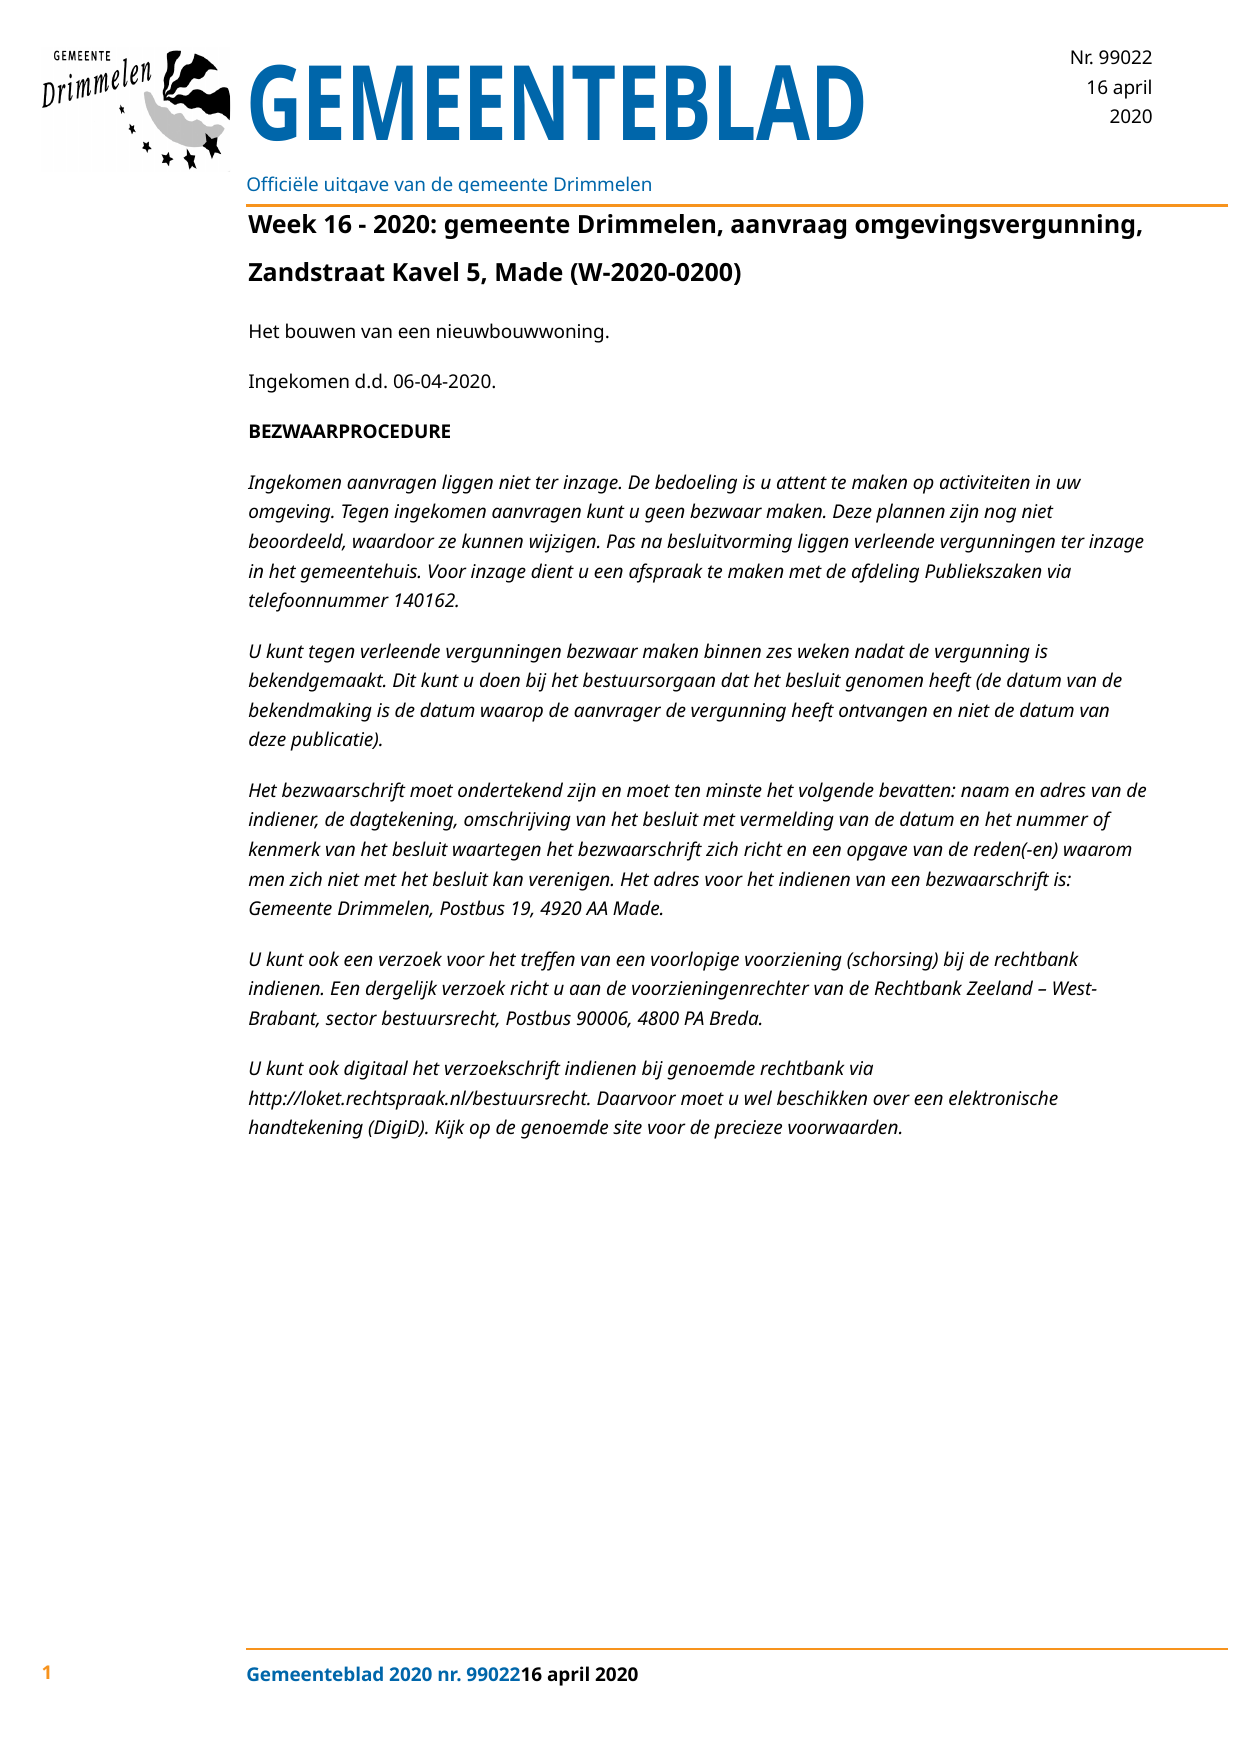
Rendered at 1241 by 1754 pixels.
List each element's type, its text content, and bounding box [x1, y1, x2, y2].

text Het bezwaarschrift moet ondertekend zijn en moet ten minste het volgende bevatten: naam en adres van de indiener, de dagtekening, omschrijving van het besluit met vermelding van de datum en het nummer of kenmerk van het besluit waartegen het bezwaarschrift zich richt en een opgave van de reden(-en) waarom men zich niet met het besluit kan verenigen. Het adres voor het indienen van een bezwaarschrift is: Gemeente Drimmelen, Postbus 19, 4920 AA Made. [248, 777, 1152, 921]
text U kunt tegen verleende vergunningen bezwaar maken binnen zes weken nadat de vergunning is bekendgemaakt. Dit kunt u doen bij het bestuursorgaan dat het besluit genomen heeft (de datum van de bekendmaking is de datum waarop de aanvrager de vergunning heeft ontvangen en niet de datum van deze publicatie). [248, 638, 1152, 752]
picture [41, 47, 231, 172]
text Ingekomen aanvragen liggen niet ter inzage. De bedoeling is u attent te maken op activiteiten in uw omgeving. Tegen ingekomen aanvragen kunt u geen bezwaar maken. Deze plannen zijn nog niet beoordeeld, waardoor ze kunnen wijzigen. Pas na besluitvorming liggen verleende vergunningen ter inzage in het gemeentehuis. Voor inzage dient u een afspraak te maken met de afdeling Publiekszaken via telefoonnummer 140162. [248, 469, 1152, 613]
text BEZWAARPROCEDURE [248, 419, 1152, 444]
text Week 16 - 2020: gemeente Drimmelen, aanvraag omgevingsvergunning, Zandstraat Kavel 5, Made (W-2020-0200) [248, 207, 1152, 288]
text U kunt ook een verzoek voor het treffen van een voorlopige voorziening (schorsing) bij de rechtbank indienen. Een dergelijk verzoek richt u aan de voorzieningenrechter van de Rechtbank Zeeland – West-Brabant, sector bestuursrecht, Postbus 90006, 4800 PA Breda. [248, 946, 1152, 1031]
text U kunt ook digitaal het verzoekschrift indienen bij genoemde rechtbank via http://loket.rechtspraak.nl/bestuursrecht. Daarvoor moet u wel beschikken over een elektronische handtekening (DigiD). Kijk op de genoemde site voor de precieze voorwaarden. [248, 1055, 1152, 1140]
text Ingekomen d.d. 06-04-2020. [248, 368, 1152, 394]
text Het bouwen van een nieuwbouwwoning. [248, 318, 1152, 344]
